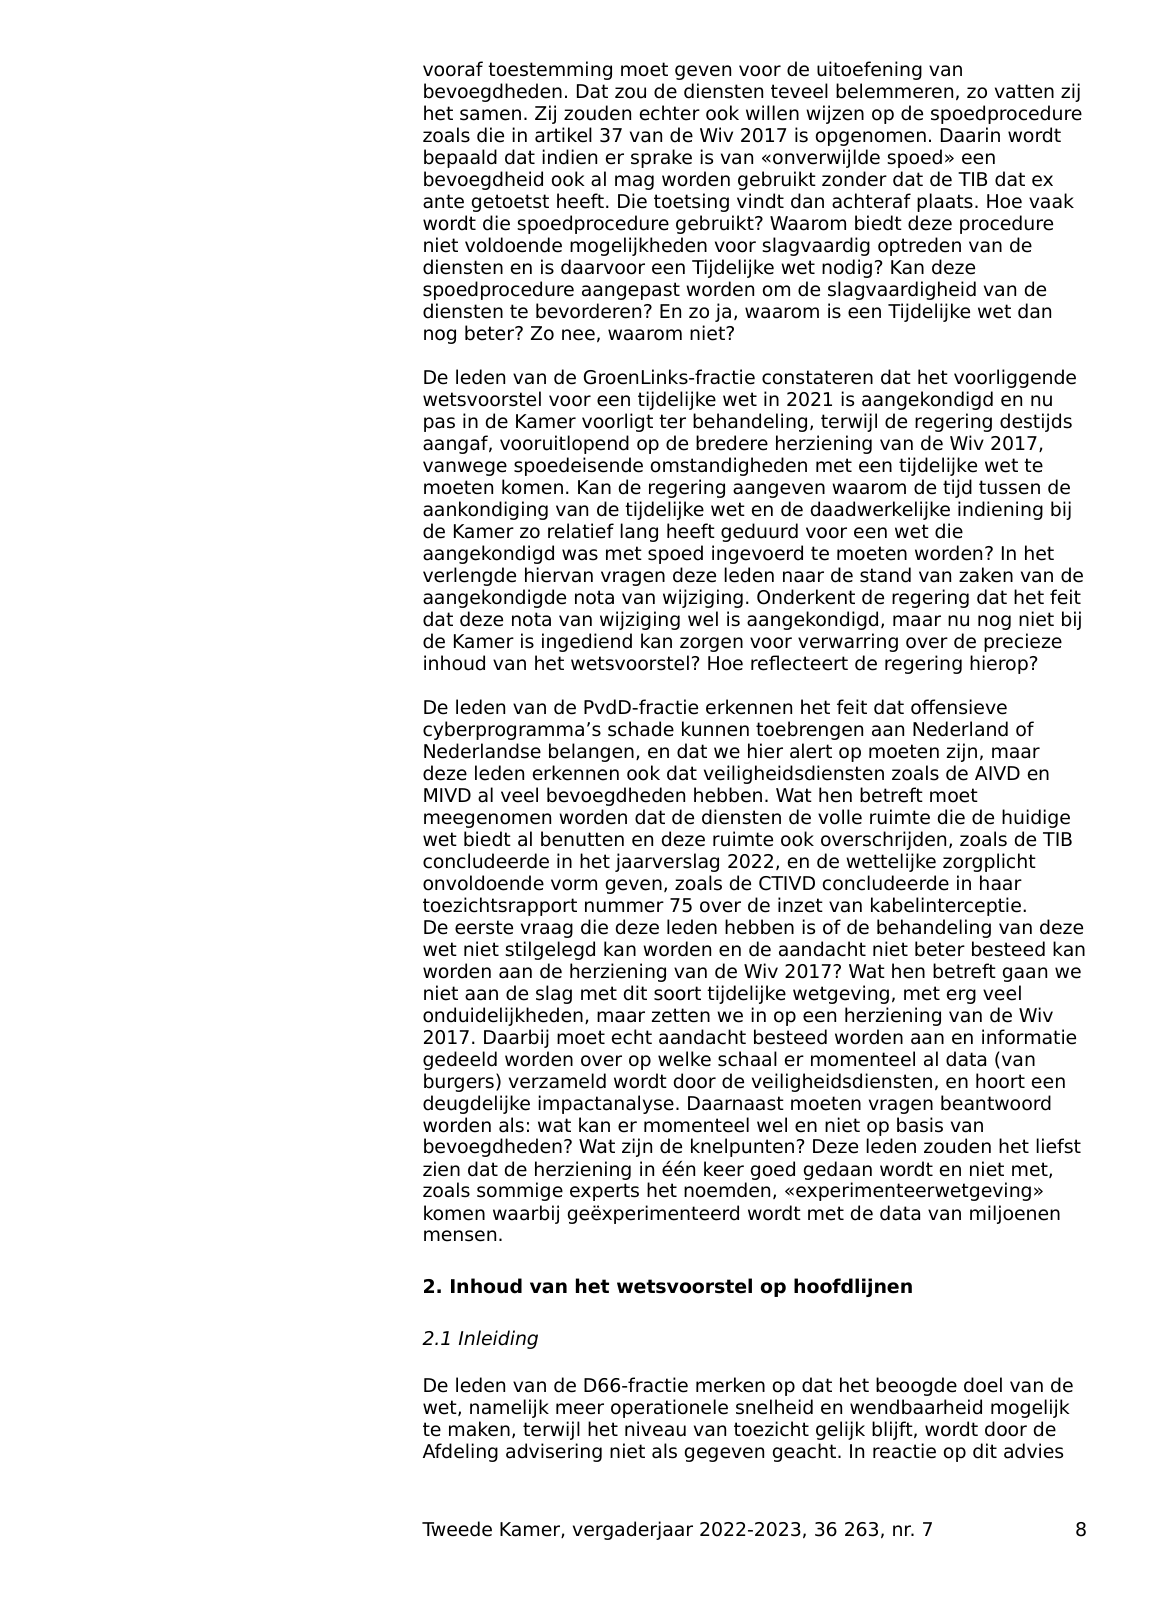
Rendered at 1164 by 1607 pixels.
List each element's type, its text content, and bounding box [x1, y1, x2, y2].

text vooraf toestemming moet geven voor de uitoefening van bevoegdheden. Dat zou de diensten teveel belemmeren, zo vatten zij het samen. Zij zouden echter ook willen wijzen op de spoedprocedure zoals die in artikel 37 van de Wiv 2017 is opgenomen. Daarin wordt bepaald dat indien er sprake is van «onverwijlde spoed» een bevoegdheid ook al mag worden gebruikt zonder dat de TIB dat ex ante getoetst heeft. Die toetsing vindt dan achteraf plaats. Hoe vaak wordt die spoedprocedure gebruikt? Waarom biedt deze procedure niet voldoende mogelijkheden voor slagvaardig optreden van de diensten en is daarvoor een Tijdelijke wet nodig? Kan deze spoedprocedure aangepast worden om de slagvaardigheid van de diensten te bevorderen? En zo ja, waarom is een Tijdelijke wet dan nog beter? Zo nee, waarom niet? [422, 59, 1087, 345]
subtitle 2.1 Inleiding [422, 1328, 1087, 1350]
subtitle 2. Inhoud van het wetsvoorstel op hoofdlijnen [422, 1276, 1087, 1298]
text De leden van de PvdD-fractie erkennen het feit dat offensieve cyberprogramma’s schade kunnen toebrengen aan Nederland of Nederlandse belangen, en dat we hier alert op moeten zijn, maar deze leden erkennen ook dat veiligheidsdiensten zoals de AIVD en MIVD al veel bevoegdheden hebben. Wat hen betreft moet meegenomen worden dat de diensten de volle ruimte die de huidige wet biedt al benutten en deze ruimte ook overschrijden, zoals de TIB concludeerde in het jaarverslag 2022, en de wettelijke zorgplicht onvoldoende vorm geven, zoals de CTIVD concludeerde in haar toezichtsrapport nummer 75 over de inzet van kabelinterceptie. [422, 697, 1087, 917]
text De leden van de D66-fractie merken op dat het beoogde doel van de wet, namelijk meer operationele snelheid en wendbaarheid mogelijk te maken, terwijl het niveau van toezicht gelijk blijft, wordt door de Afdeling advisering niet als gegeven geacht. In reactie op dit advies [422, 1375, 1087, 1463]
text De eerste vraag die deze leden hebben is of de behandeling van deze wet niet stilgelegd kan worden en de aandacht niet beter besteed kan worden aan de herziening van de Wiv 2017? Wat hen betreft gaan we niet aan de slag met dit soort tijdelijke wetgeving, met erg veel onduidelijkheden, maar zetten we in op een herziening van de Wiv 2017. Daarbij moet echt aandacht besteed worden aan en informatie gedeeld worden over op welke schaal er momenteel al data (van burgers) verzameld wordt door de veiligheidsdiensten, en hoort een deugdelijke impactanalyse. Daarnaast moeten vragen beantwoord worden als: wat kan er momenteel wel en niet op basis van bevoegdheden? Wat zijn de knelpunten? Deze leden zouden het liefst zien dat de herziening in één keer goed gedaan wordt en niet met, zoals sommige experts het noemden, «experimenteerwetgeving» komen waarbij geëxperimenteerd wordt met de data van miljoenen mensen. [422, 917, 1087, 1246]
text De leden van de GroenLinks-fractie constateren dat het voorliggende wetsvoorstel voor een tijdelijke wet in 2021 is aangekondigd en nu pas in de Kamer voorligt ter behandeling, terwijl de regering destijds aangaf, vooruitlopend op de bredere herziening van de Wiv 2017, vanwege spoedeisende omstandigheden met een tijdelijke wet te moeten komen. Kan de regering aangeven waarom de tijd tussen de aankondiging van de tijdelijke wet en de daadwerkelijke indiening bij de Kamer zo relatief lang heeft geduurd voor een wet die aangekondigd was met spoed ingevoerd te moeten worden? In het verlengde hiervan vragen deze leden naar de stand van zaken van de aangekondigde nota van wijziging. Onderkent de regering dat het feit dat deze nota van wijziging wel is aangekondigd, maar nu nog niet bij de Kamer is ingediend kan zorgen voor verwarring over de precieze inhoud van het wetsvoorstel? Hoe reflecteert de regering hierop? [422, 367, 1087, 675]
